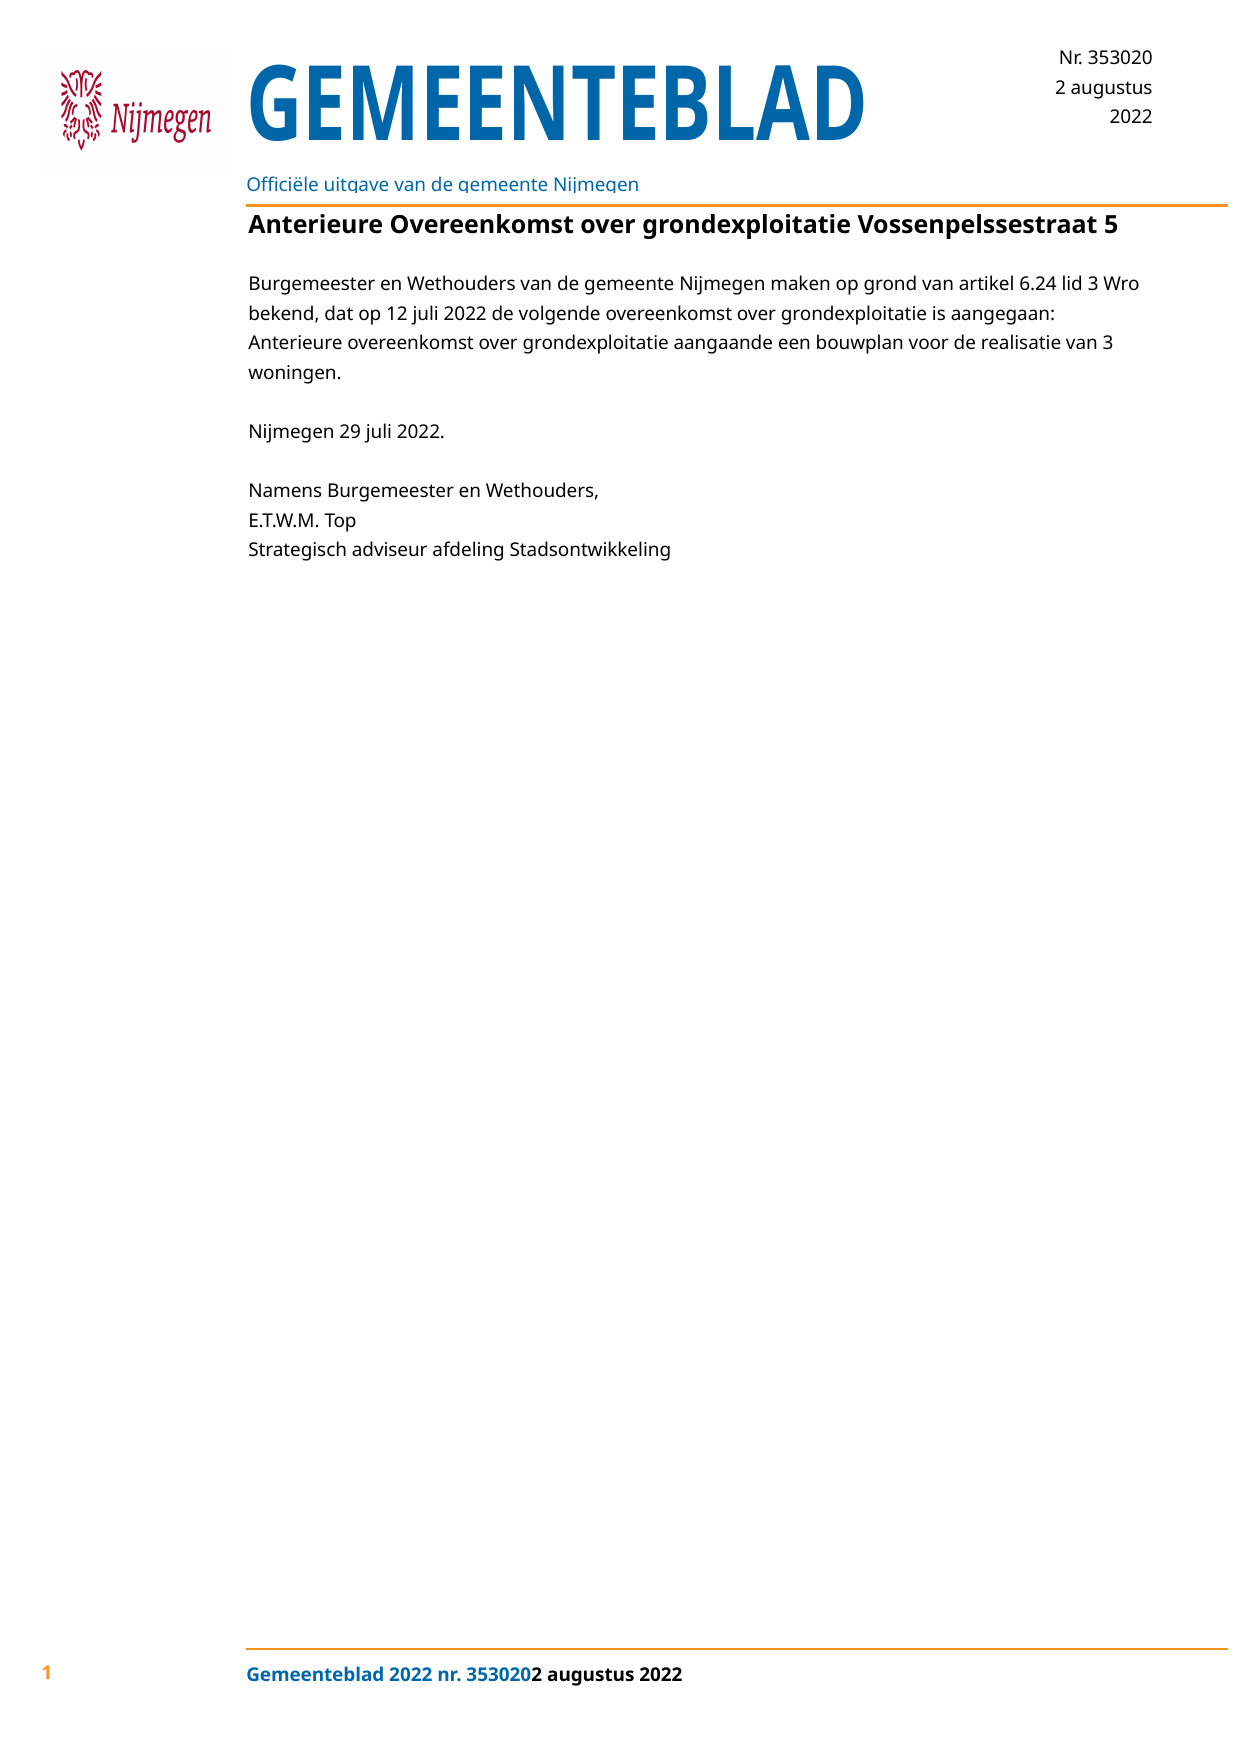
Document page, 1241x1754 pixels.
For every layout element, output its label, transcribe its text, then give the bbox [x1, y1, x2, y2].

text Nijmegen 29 juli 2022. [248, 418, 1152, 444]
text Anterieure overeenkomst over grondexploitatie aangaande een bouwplan voor de realisatie van 3 woningen. [248, 329, 1152, 385]
text Anterieure Overeenkomst over grondexploitatie Vossenpelssestraat 5 [248, 207, 1152, 241]
text Burgemeester en Wethouders van de gemeente Nijmegen maken op grond van artikel 6.24 lid 3 Wro bekend, dat op 12 juli 2022 de volgende overeenkomst over grondexploitatie is aangegaan: [248, 270, 1152, 326]
text Namens Burgemeester en Wethouders, [248, 477, 1152, 503]
picture [41, 47, 231, 172]
text Strategisch adviseur afdeling Stadsontwikkeling [248, 537, 1152, 562]
text E.T.W.M. Top [248, 507, 1152, 533]
